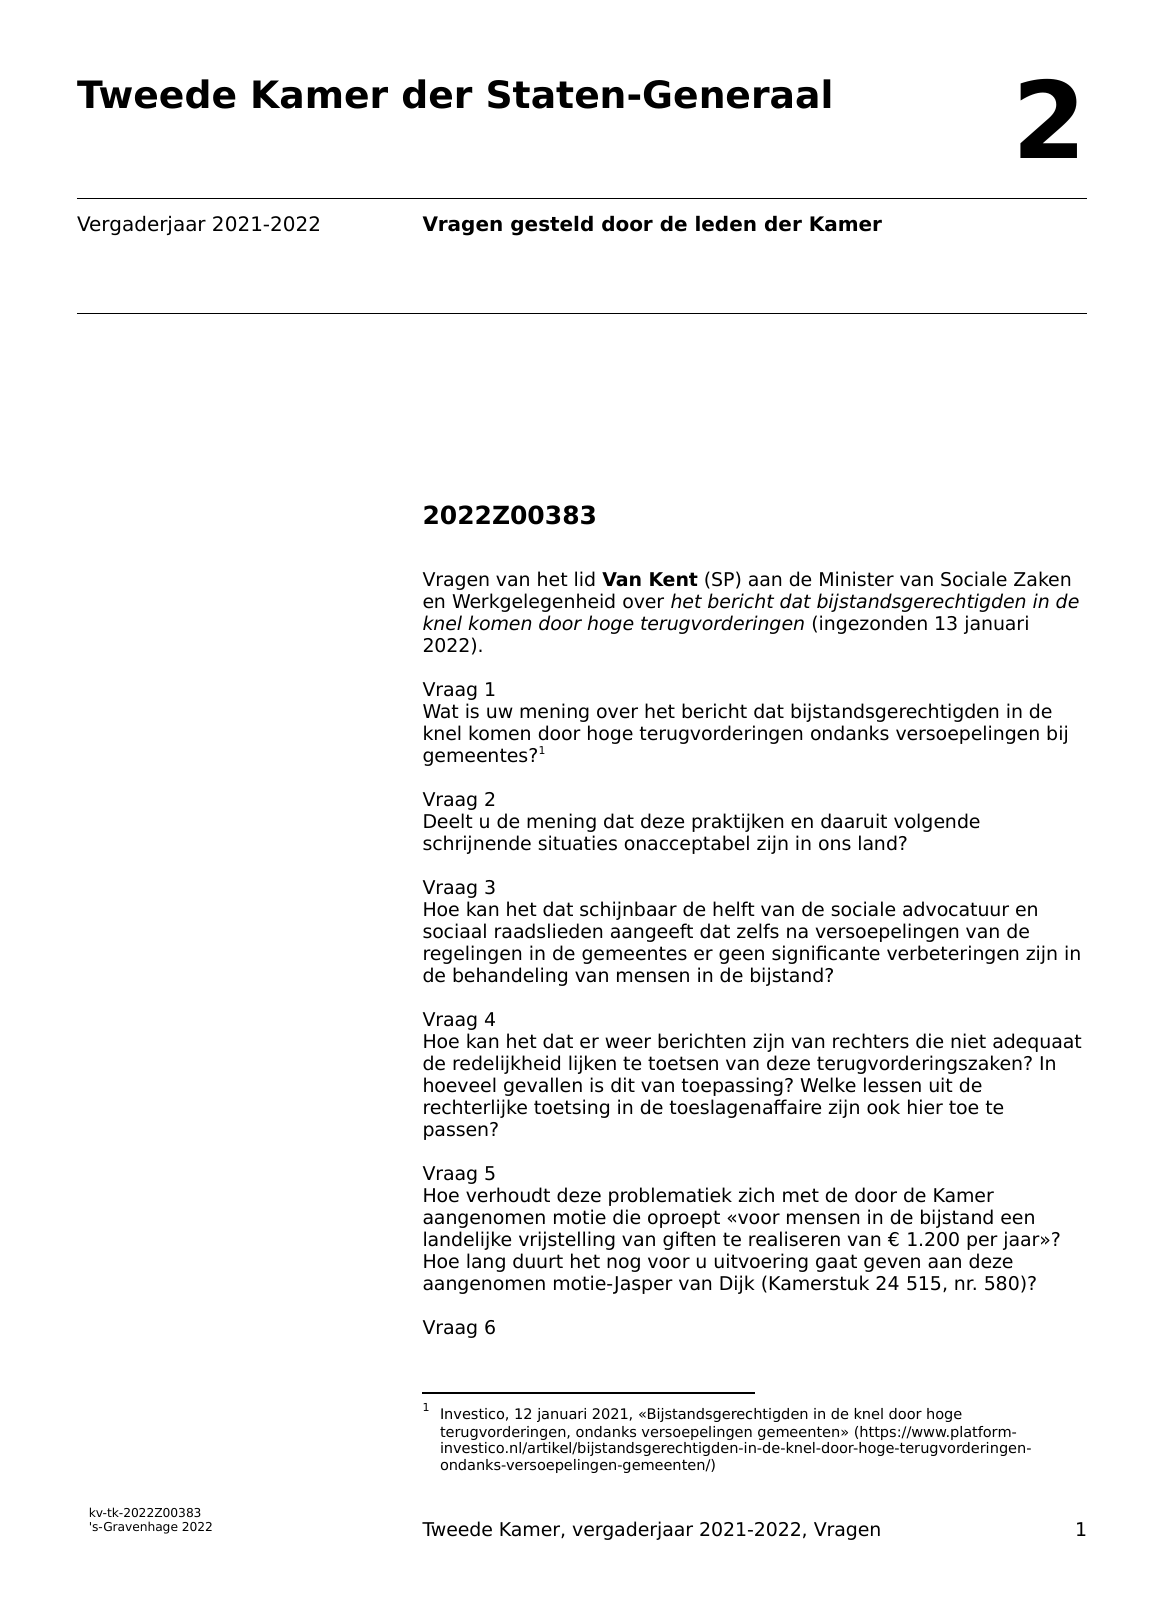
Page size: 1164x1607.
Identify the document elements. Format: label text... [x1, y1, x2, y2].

table_header 2 [886, 59, 1087, 198]
text Hoe verhoudt deze problematiek zich met de door de Kamer aangenomen motie die oproept «voor mensen in de bijstand een landelijke vrijstelling van giften te realiseren van € 1.200 per jaar»? Hoe lang duurt het nog voor u uitvoering gaat geven aan deze aangenomen motie-Jasper van Dijk (Kamerstuk 24 515, nr. 580)? [422, 1185, 1087, 1295]
table_cell Vergaderjaar 2021-2022 [77, 199, 422, 313]
text Vraag 2 [422, 789, 1087, 811]
text Deelt u de mening dat deze praktijken en daaruit volgende schrijnende situaties onacceptabel zijn in ons land? [422, 811, 1087, 855]
text Vraag 3 [422, 877, 1087, 899]
text 's-Gravenhage 2022 [88, 1520, 323, 1534]
text Wat is uw mening over het bericht dat bijstandsgerechtigden in de knel komen door hoge terugvorderingen ondanks versoepelingen bij gemeentes? [422, 701, 1087, 767]
text Hoe kan het dat schijnbaar de helft van de sociale advocatuur en sociaal raadslieden aangeeft dat zelfs na versoepelingen van de regelingen in de gemeentes er geen significante verbeteringen zijn in de behandeling van mensen in de bijstand? [422, 899, 1087, 987]
text Vragen van het lid Van Kent (SP) aan de Minister van Sociale Zaken en Werkgelegenheid over het bericht dat bijstandsgerechtigden in de knel komen door hoge terugvorderingen (ingezonden 13 januari 2022). [422, 569, 1087, 657]
text Vraag 5 [422, 1163, 1087, 1185]
text Vraag 6 [422, 1317, 1087, 1339]
table_cell Vragen gesteld door de leden der Kamer [422, 199, 1087, 313]
text kv-tk-2022Z00383 [88, 1506, 323, 1520]
text 2022Z00383 [422, 501, 1087, 531]
text Vraag 4 [422, 1009, 1087, 1031]
text Hoe kan het dat er weer berichten zijn van rechters die niet adequaat de redelijkheid lijken te toetsen van deze terugvorderingszaken? In hoeveel gevallen is dit van toepassing? Welke lessen uit de rechterlijke toetsing in de toeslagenaffaire zijn ook hier toe te passen? [422, 1031, 1087, 1141]
text Investico, 12 januari 2021, «Bijstandsgerechtigden in de knel door hoge terugvorderingen, ondanks versoepelingen gemeenten» (https://www.platform-investico.nl/artikel/bijstandsgerechtigden-in-de-knel-door-hoge-terugvorderingen-ondanks-versoepelingen-gemeenten/) [422, 1402, 1087, 1474]
table_header Tweede Kamer der Staten-Generaal [77, 59, 886, 198]
text Vraag 1 [422, 679, 1087, 701]
